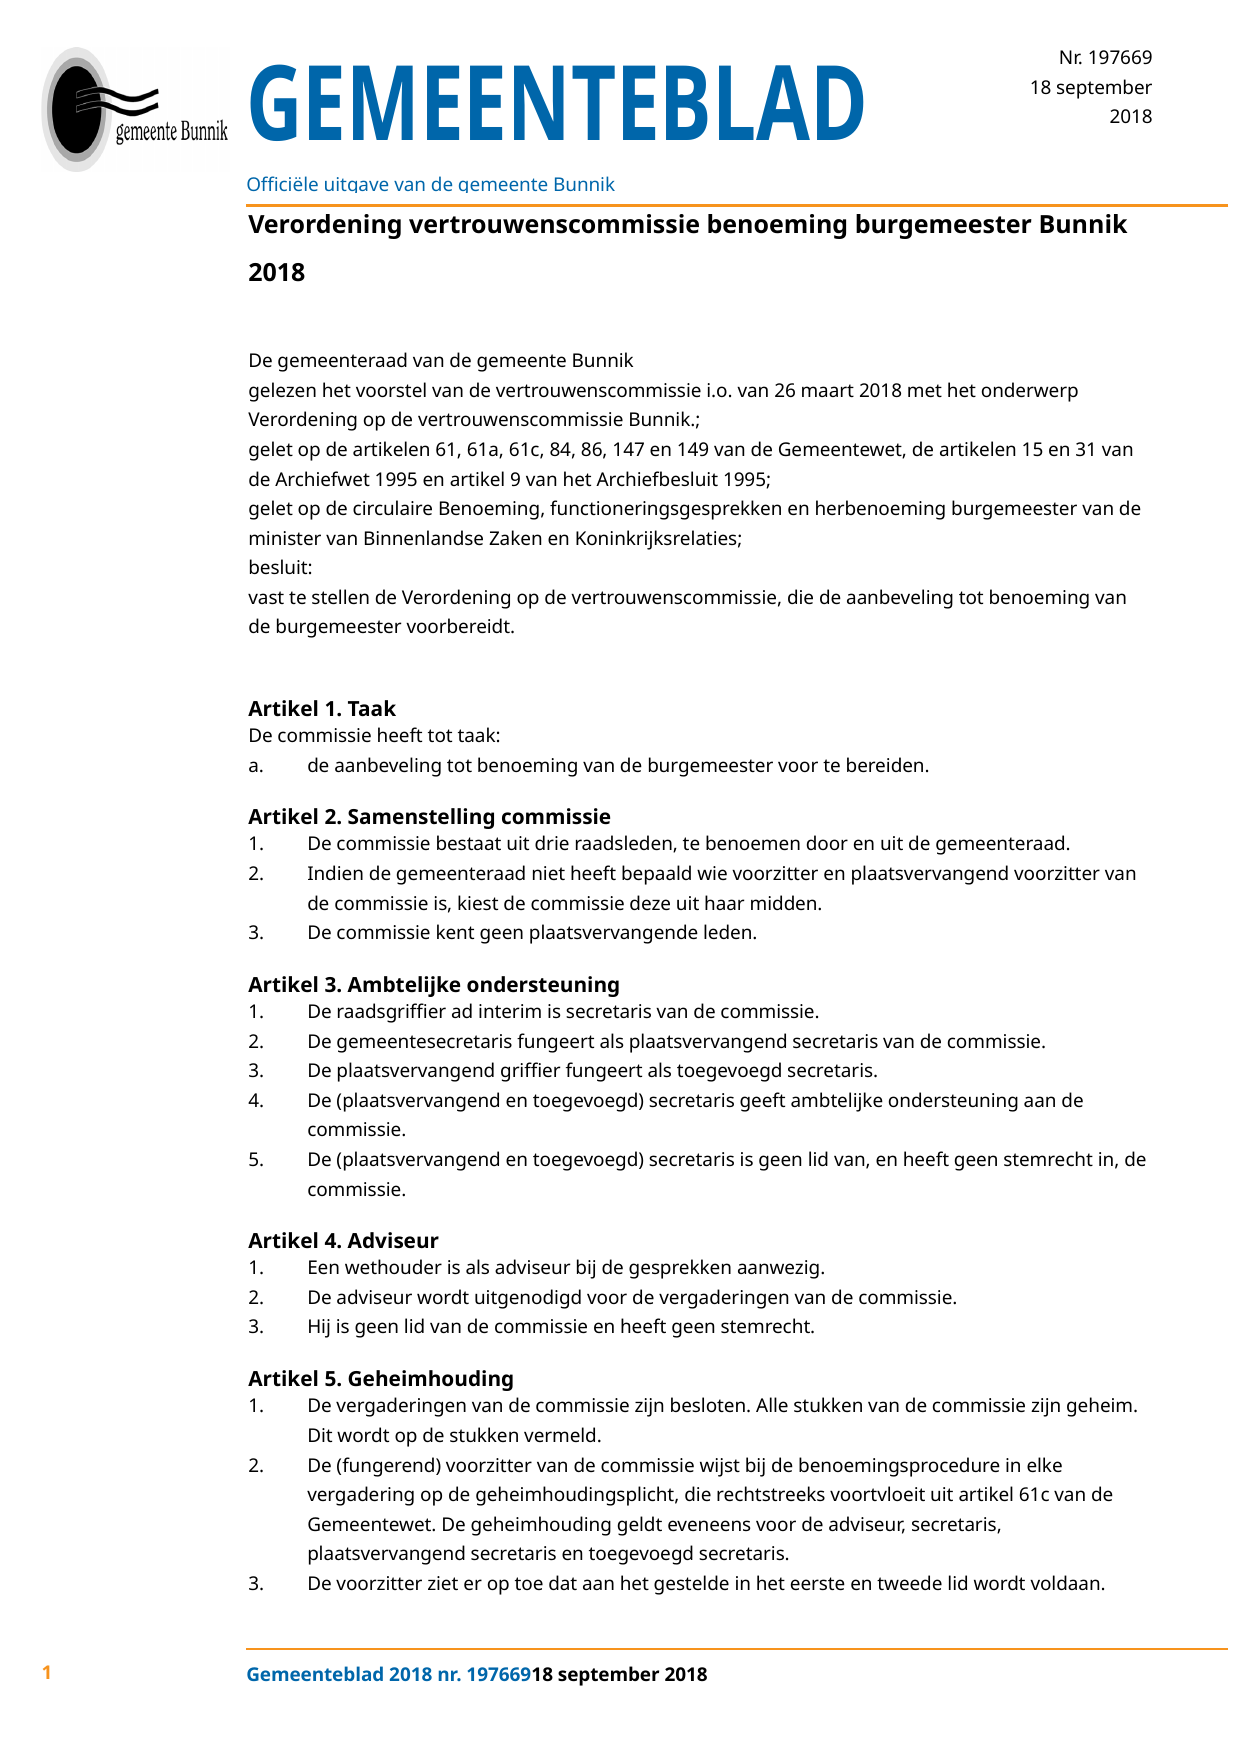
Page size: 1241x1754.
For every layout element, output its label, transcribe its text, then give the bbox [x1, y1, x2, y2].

list De commissie kent geen plaatsvervangende leden. [248, 919, 1152, 945]
text Verordening vertrouwenscommissie benoeming burgemeester Bunnik 2018 [248, 207, 1152, 288]
list Indien de gemeenteraad niet heeft bepaald wie voorzitter en plaatsvervangend voorzitter van de commissie is, kiest de commissie deze uit haar midden. [248, 860, 1152, 916]
list De gemeentesecretaris fungeert als plaatsvervangend secretaris van de commissie. [248, 1028, 1152, 1053]
text Artikel 5. Geheimhouding [248, 1364, 1152, 1393]
text besluit: [248, 554, 1152, 580]
text gelet op de artikelen 61, 61a, 61c, 84, 86, 147 en 149 van de Gemeentewet, de artikelen 15 en 31 van de Archiefwet 1995 en artikel 9 van het Archiefbesluit 1995; [248, 436, 1152, 492]
list de aanbeveling tot benoeming van de burgemeester voor te bereiden. [248, 752, 1152, 777]
text gelezen het voorstel van de vertrouwenscommissie i.o. van 26 maart 2018 met het onderwerp Verordening op de vertrouwenscommissie Bunnik.; [248, 377, 1152, 432]
text De gemeenteraad van de gemeente Bunnik [248, 347, 1152, 373]
text De commissie heeft tot taak: [248, 722, 1152, 748]
list De plaatsvervangend griffier fungeert als toegevoegd secretaris. [248, 1057, 1152, 1083]
list De adviseur wordt uitgenodigd voor de vergaderingen van de commissie. [248, 1284, 1152, 1310]
list Hij is geen lid van de commissie en heeft geen stemrecht. [248, 1314, 1152, 1339]
list De (plaatsvervangend en toegevoegd) secretaris geeft ambtelijke ondersteuning aan de commissie. [248, 1087, 1152, 1142]
text Artikel 1. Taak [248, 694, 1152, 722]
list De (fungerend) voorzitter van de commissie wijst bij de benoemingsprocedure in elke vergadering op de geheimhoudingsplicht, die rechtstreeks voortvloeit uit artikel 61c van de Gemeentewet. De geheimhouding geldt eveneens voor de adviseur, secretaris, plaatsvervangend secretaris en toegevoegd secretaris. [248, 1452, 1152, 1566]
list De vergaderingen van de commissie zijn besloten. Alle stukken van de commissie zijn geheim. Dit wordt op de stukken vermeld. [248, 1393, 1152, 1448]
list De voorzitter ziet er op toe dat aan het gestelde in het eerste en tweede lid wordt voldaan. [248, 1570, 1152, 1596]
text Artikel 2. Samenstelling commissie [248, 802, 1152, 831]
picture [41, 47, 231, 172]
text Artikel 4. Adviseur [248, 1226, 1152, 1254]
list De (plaatsvervangend en toegevoegd) secretaris is geen lid van, en heeft geen stemrecht in, de commissie. [248, 1146, 1152, 1201]
text gelet op de circulaire Benoeming, functioneringsgesprekken en herbenoeming burgemeester van de minister van Binnenlandse Zaken en Koninkrijksrelaties; [248, 495, 1152, 551]
list Een wethouder is als adviseur bij de gesprekken aanwezig. [248, 1254, 1152, 1280]
text Artikel 3. Ambtelijke ondersteuning [248, 970, 1152, 998]
list De raadsgriffier ad interim is secretaris van de commissie. [248, 998, 1152, 1024]
text vast te stellen de Verordening op de vertrouwenscommissie, die de aanbeveling tot benoeming van de burgemeester voorbereidt. [248, 584, 1152, 639]
list De commissie bestaat uit drie raadsleden, te benoemen door en uit de gemeenteraad. [248, 831, 1152, 856]
